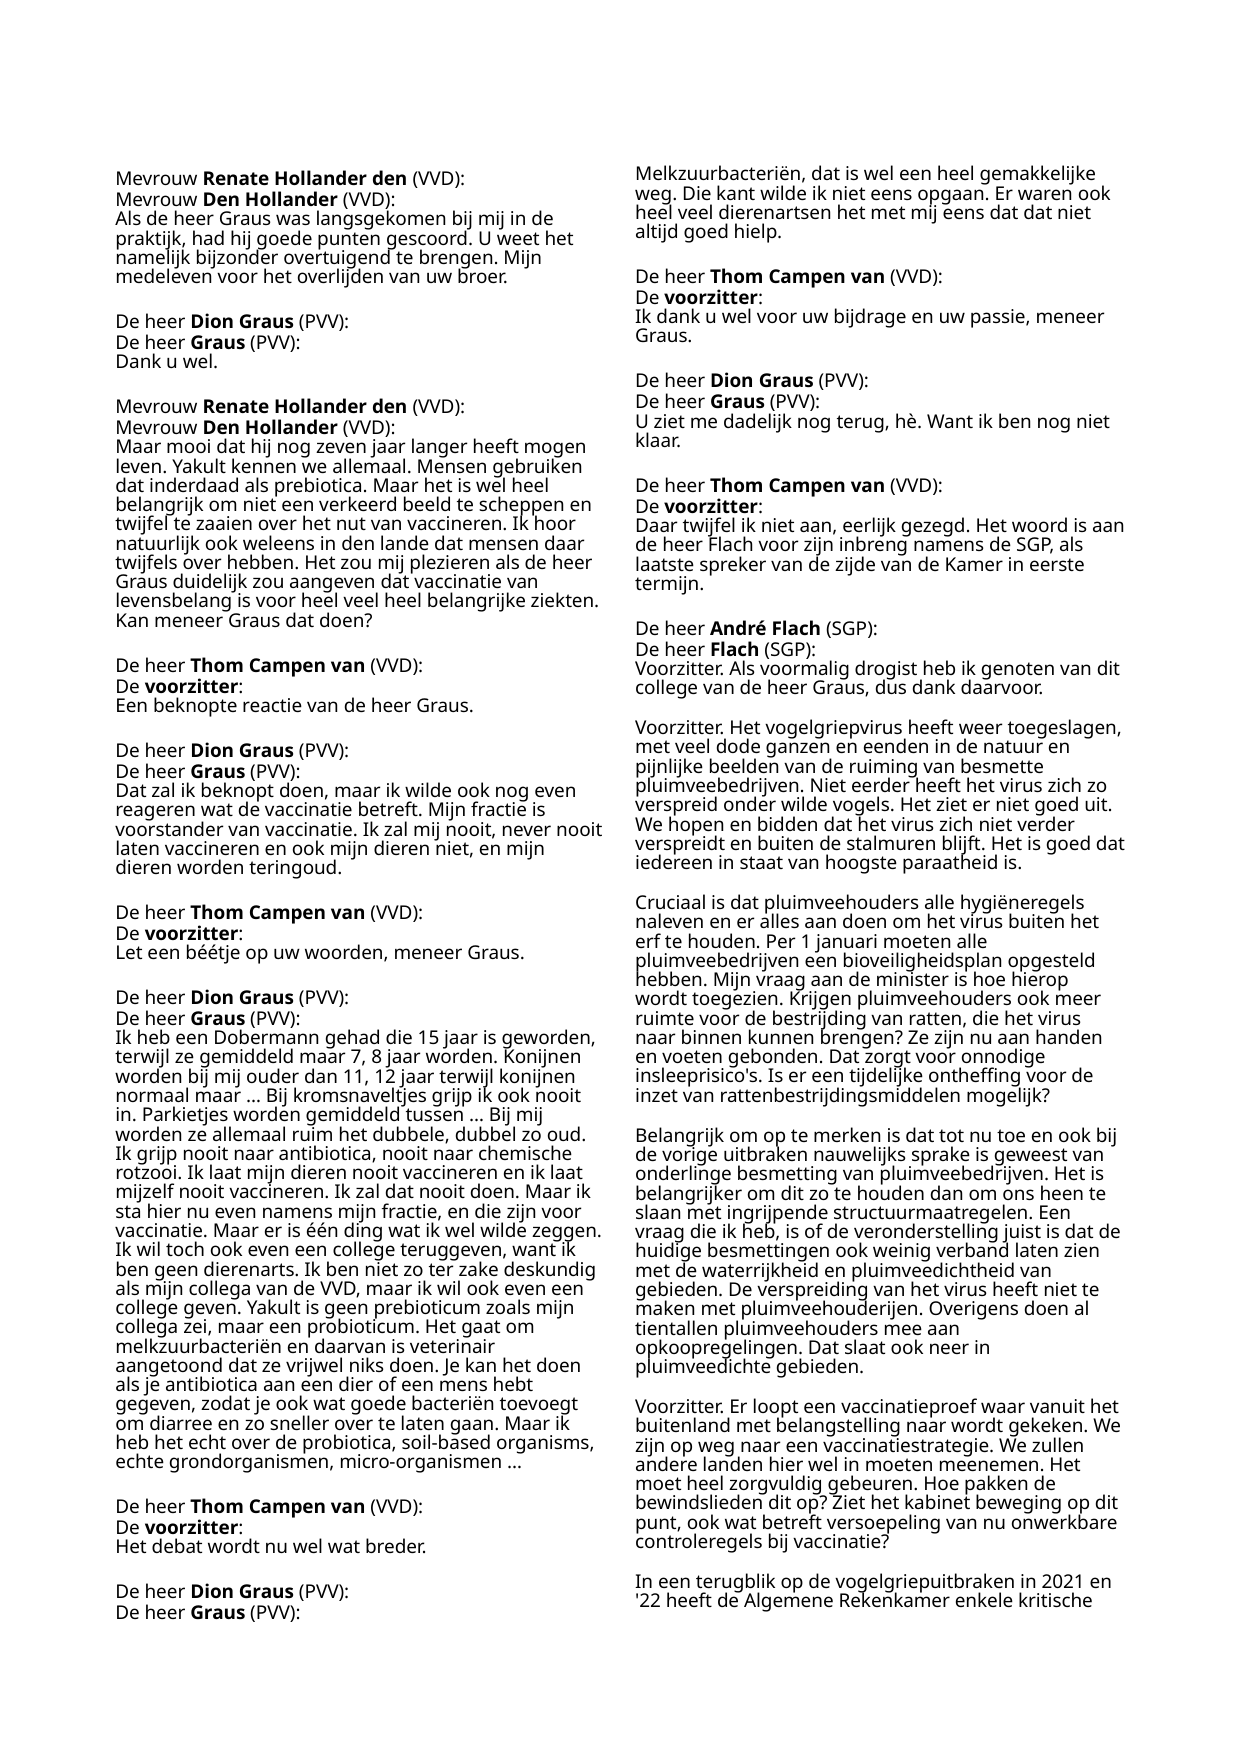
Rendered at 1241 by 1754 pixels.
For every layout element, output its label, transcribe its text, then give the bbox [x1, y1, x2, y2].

text De heer Thom Campen van (VVD): [115, 652, 605, 678]
text Dank u wel. [115, 353, 605, 372]
text Daar twijfel ik niet aan, eerlijk gezegd. Het woord is aan de heer Flach voor zijn inbreng namens de SGP, als laatste spreker van de zijde van de Kamer in eerste termijn. [635, 517, 1125, 594]
text De voorzitter: [115, 1519, 605, 1538]
text De voorzitter: [115, 678, 605, 697]
text Als de heer Graus was langsgekomen bij mij in de praktijk, had hij goede punten gescoord. U weet het namelijk bijzonder overtuigend te brengen. Mijn medeleven voor het overlijden van uw broer. [115, 210, 605, 287]
text De heer Thom Campen van (VVD): [635, 472, 1125, 498]
text Belangrijk om op te merken is dat tot nu toe en ook bij de vorige uitbraken nauwelijks sprake is geweest van onderlinge besmetting van pluimveebedrijven. Het is belangrijker om dit zo te houden dan om ons heen te slaan met ingrijpende structuurmaatregelen. Een vraag die ik heb, is of de veronderstelling juist is dat de huidige besmettingen ook weinig verband laten zien met de waterrijkheid en pluimveedichtheid van gebieden. De verspreiding van het virus heeft niet te maken met pluimveehouderijen. Overigens doen al tientallen pluimveehouders mee aan opkoopregelingen. Dat slaat ook neer in pluimveedichte gebieden. [635, 1127, 1125, 1377]
text Het debat wordt nu wel wat breder. [115, 1538, 605, 1558]
text De heer Dion Graus (PVV): [635, 368, 1125, 393]
text Een beknopte reactie van de heer Graus. [115, 697, 605, 716]
text De heer Thom Campen van (VVD): [115, 899, 605, 925]
text De heer Graus (PVV): [115, 1604, 605, 1623]
text De heer Flach (SGP): [635, 641, 1125, 660]
text De voorzitter: [635, 498, 1125, 517]
text De heer Dion Graus (PVV): [115, 737, 605, 763]
text De voorzitter: [635, 289, 1125, 308]
text De heer Graus (PVV): [115, 334, 605, 353]
text De heer Graus (PVV): [115, 763, 605, 782]
text Voorzitter. Als voormalig drogist heb ik genoten van dit college van de heer Graus, dus dank daarvoor. [635, 660, 1125, 698]
text De heer Dion Graus (PVV): [115, 1578, 605, 1604]
text Maar mooi dat hij nog zeven jaar langer heeft mogen leven. Yakult kennen we allemaal. Mensen gebruiken dat inderdaad als prebiotica. Maar het is wel heel belangrijk om niet een verkeerd beeld te scheppen en twijfel te zaaien over het nut van vaccineren. Ik hoor natuurlijk ook weleens in den lande dat mensen daar twijfels over hebben. Het zou mij plezieren als de heer Graus duidelijk zou aangeven dat vaccinatie van levensbelang is voor heel veel heel belangrijke ziekten. Kan meneer Graus dat doen? [115, 438, 605, 631]
text De heer Dion Graus (PVV): [115, 984, 605, 1010]
text Mevrouw Den Hollander (VVD): [115, 419, 605, 438]
text Dat zal ik beknopt doen, maar ik wilde ook nog even reageren wat de vaccinatie betreft. Mijn fractie is voorstander van vaccinatie. Ik zal mij nooit, never nooit laten vaccineren en ook mijn dieren niet, en mijn dieren worden teringoud. [115, 782, 605, 878]
text De heer Dion Graus (PVV): [115, 308, 605, 334]
text Cruciaal is dat pluimveehouders alle hygiëneregels naleven en er alles aan doen om het virus buiten het erf te houden. Per 1 januari moeten alle pluimveebedrijven een bioveiligheidsplan opgesteld hebben. Mijn vraag aan de minister is hoe hierop wordt toegezien. Krijgen pluimveehouders ook meer ruimte voor de bestrijding van ratten, die het virus naar binnen kunnen brengen? Ze zijn nu aan handen en voeten gebonden. Dat zorgt voor onnodige insleeprisico's. Is er een tijdelijke ontheffing voor de inzet van rattenbestrijdingsmiddelen mogelijk? [635, 894, 1125, 1106]
text Let een béétje op uw woorden, meneer Graus. [115, 944, 605, 963]
text Mevrouw Renate Hollander den (VVD): [115, 165, 605, 191]
text Ik heb een Dobermann gehad die 15 jaar is geworden, terwijl ze gemiddeld maar 7, 8 jaar worden. Konijnen worden bij mij ouder dan 11, 12 jaar terwijl konijnen normaal maar … Bij kromsnaveltjes grijp ik ook nooit in. Parkietjes worden gemiddeld tussen … Bij mij worden ze allemaal ruim het dubbele, dubbel zo oud. Ik grijp nooit naar antibiotica, nooit naar chemische rotzooi. Ik laat mijn dieren nooit vaccineren en ik laat mijzelf nooit vaccineren. Ik zal dat nooit doen. Maar ik sta hier nu even namens mijn fractie, en die zijn voor vaccinatie. Maar er is één ding wat ik wel wilde zeggen. Ik wil toch ook even een college teruggeven, want ik ben geen dierenarts. Ik ben niet zo ter zake deskundig als mijn collega van de VVD, maar ik wil ook even een college geven. Yakult is geen prebioticum zoals mijn collega zei, maar een probioticum. Het gaat om melkzuurbacteriën en daarvan is veterinair aangetoond dat ze vrijwel niks doen. Je kan het doen als je antibiotica aan een dier of een mens hebt gegeven, zodat je ook wat goede bacteriën toevoegt om diarree en zo sneller over te laten gaan. Maar ik heb het echt over de probiotica, soil-based organisms, echte grondorganismen, micro-organismen … [115, 1029, 605, 1472]
text De heer Graus (PVV): [115, 1010, 605, 1029]
text Ik dank u wel voor uw bijdrage en uw passie, meneer Graus. [635, 308, 1125, 347]
text De voorzitter: [115, 925, 605, 944]
text Melkzuurbacteriën, dat is wel een heel gemakkelijke weg. Die kant wilde ik niet eens opgaan. Er waren ook heel veel dierenartsen het met mij eens dat dat niet altijd goed hielp. [635, 165, 1125, 242]
text De heer Thom Campen van (VVD): [635, 263, 1125, 289]
text Voorzitter. Het vogelgriepvirus heeft weer toegeslagen, met veel dode ganzen en eenden in de natuur en pijnlijke beelden van de ruiming van besmette pluimveebedrijven. Niet eerder heeft het virus zich zo verspreid onder wilde vogels. Het ziet er niet goed uit. We hopen en bidden dat het virus zich niet verder verspreidt en buiten de stalmuren blijft. Het is goed dat iedereen in staat van hoogste paraatheid is. [635, 719, 1125, 873]
text In een terugblik op de vogelgriepuitbraken in 2021 en '22 heeft de Algemene Rekenkamer enkele kritische [635, 1573, 1125, 1611]
text Mevrouw Renate Hollander den (VVD): [115, 393, 605, 419]
text De heer Thom Campen van (VVD): [115, 1493, 605, 1519]
text De heer Graus (PVV): [635, 393, 1125, 413]
text U ziet me dadelijk nog terug, hè. Want ik ben nog niet klaar. [635, 413, 1125, 451]
text Mevrouw Den Hollander (VVD): [115, 191, 605, 210]
text De heer André Flach (SGP): [635, 615, 1125, 641]
text Voorzitter. Er loopt een vaccinatieproef waar vanuit het buitenland met belangstelling naar wordt gekeken. We zijn op weg naar een vaccinatiestrategie. We zullen andere landen hier wel in moeten meenemen. Het moet heel zorgvuldig gebeuren. Hoe pakken de bewindslieden dit op? Ziet het kabinet beweging op dit punt, ook wat betreft versoepeling van nu onwerkbare controleregels bij vaccinatie? [635, 1398, 1125, 1552]
